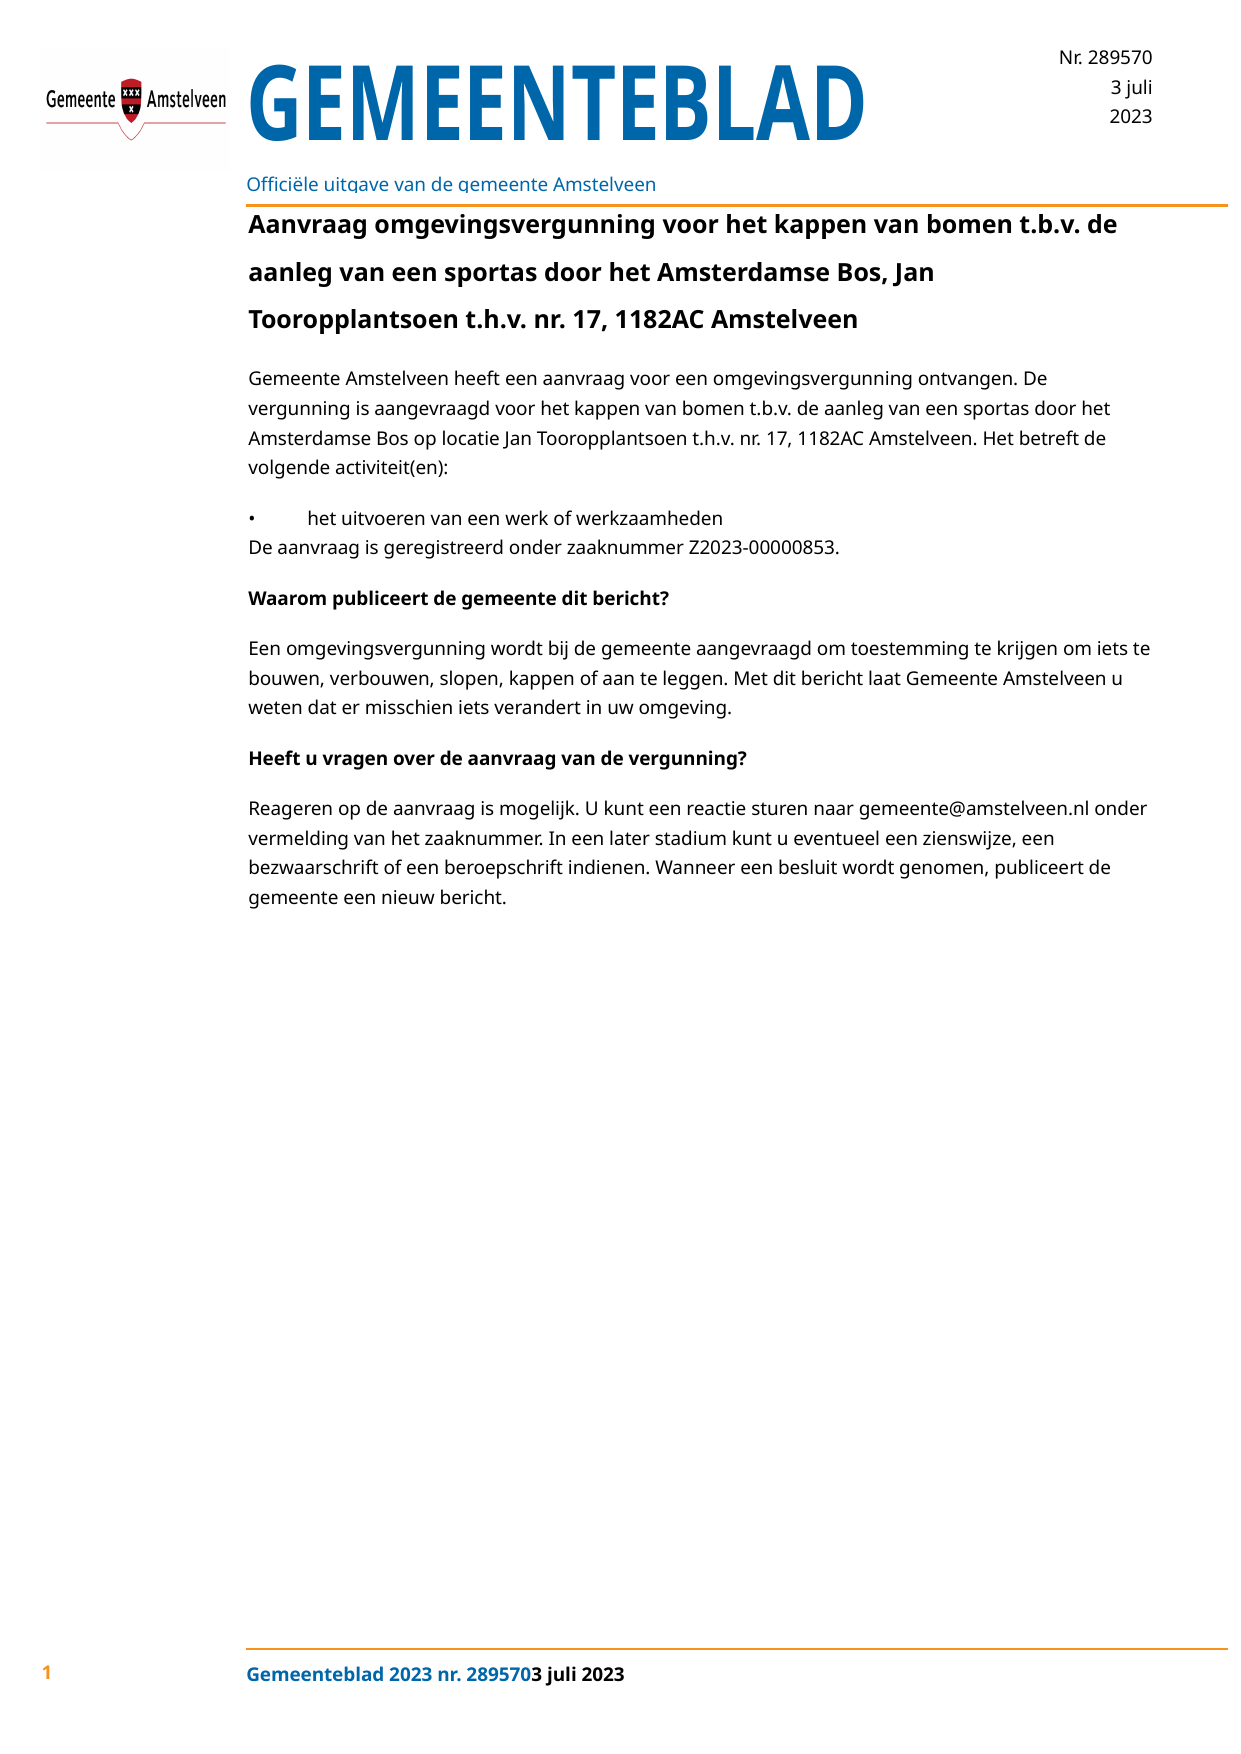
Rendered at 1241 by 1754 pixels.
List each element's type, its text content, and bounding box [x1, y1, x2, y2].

text Gemeente Amstelveen heeft een aanvraag voor een omgevingsvergunning ontvangen. De vergunning is aangevraagd voor het kappen van bomen t.b.v. de aanleg van een sportas door het Amsterdamse Bos op locatie Jan Tooropplantsoen t.h.v. nr. 17, 1182AC Amstelveen. Het betreft de volgende activiteit(en): [248, 366, 1152, 480]
text Heeft u vragen over de aanvraag van de vergunning? [248, 745, 1152, 770]
list het uitvoeren van een werk of werkzaamheden [248, 505, 1152, 530]
text Waarom publiceert de gemeente dit bericht? [248, 585, 1152, 610]
text Reageren op de aanvraag is mogelijk. U kunt een reactie sturen naar gemeente@amstelveen.nl onder vermelding van het zaaknummer. In een later stadium kunt u eventueel een zienswijze, een bezwaarschrift of een beroepschrift indienen. Wanneer een besluit wordt genomen, publiceert de gemeente een nieuw bericht. [248, 795, 1152, 909]
text Aanvraag omgevingsvergunning voor het kappen van bomen t.b.v. de aanleg van een sportas door het Amsterdamse Bos, Jan Tooropplantsoen t.h.v. nr. 17, 1182AC Amstelveen [248, 207, 1152, 336]
text De aanvraag is geregistreerd onder zaaknummer Z2023-00000853. [248, 534, 1152, 560]
picture [41, 47, 231, 172]
text Een omgevingsvergunning wordt bij de gemeente aangevraagd om toestemming te krijgen om iets te bouwen, verbouwen, slopen, kappen of aan te leggen. Met dit bericht laat Gemeente Amstelveen u weten dat er misschien iets verandert in uw omgeving. [248, 635, 1152, 720]
